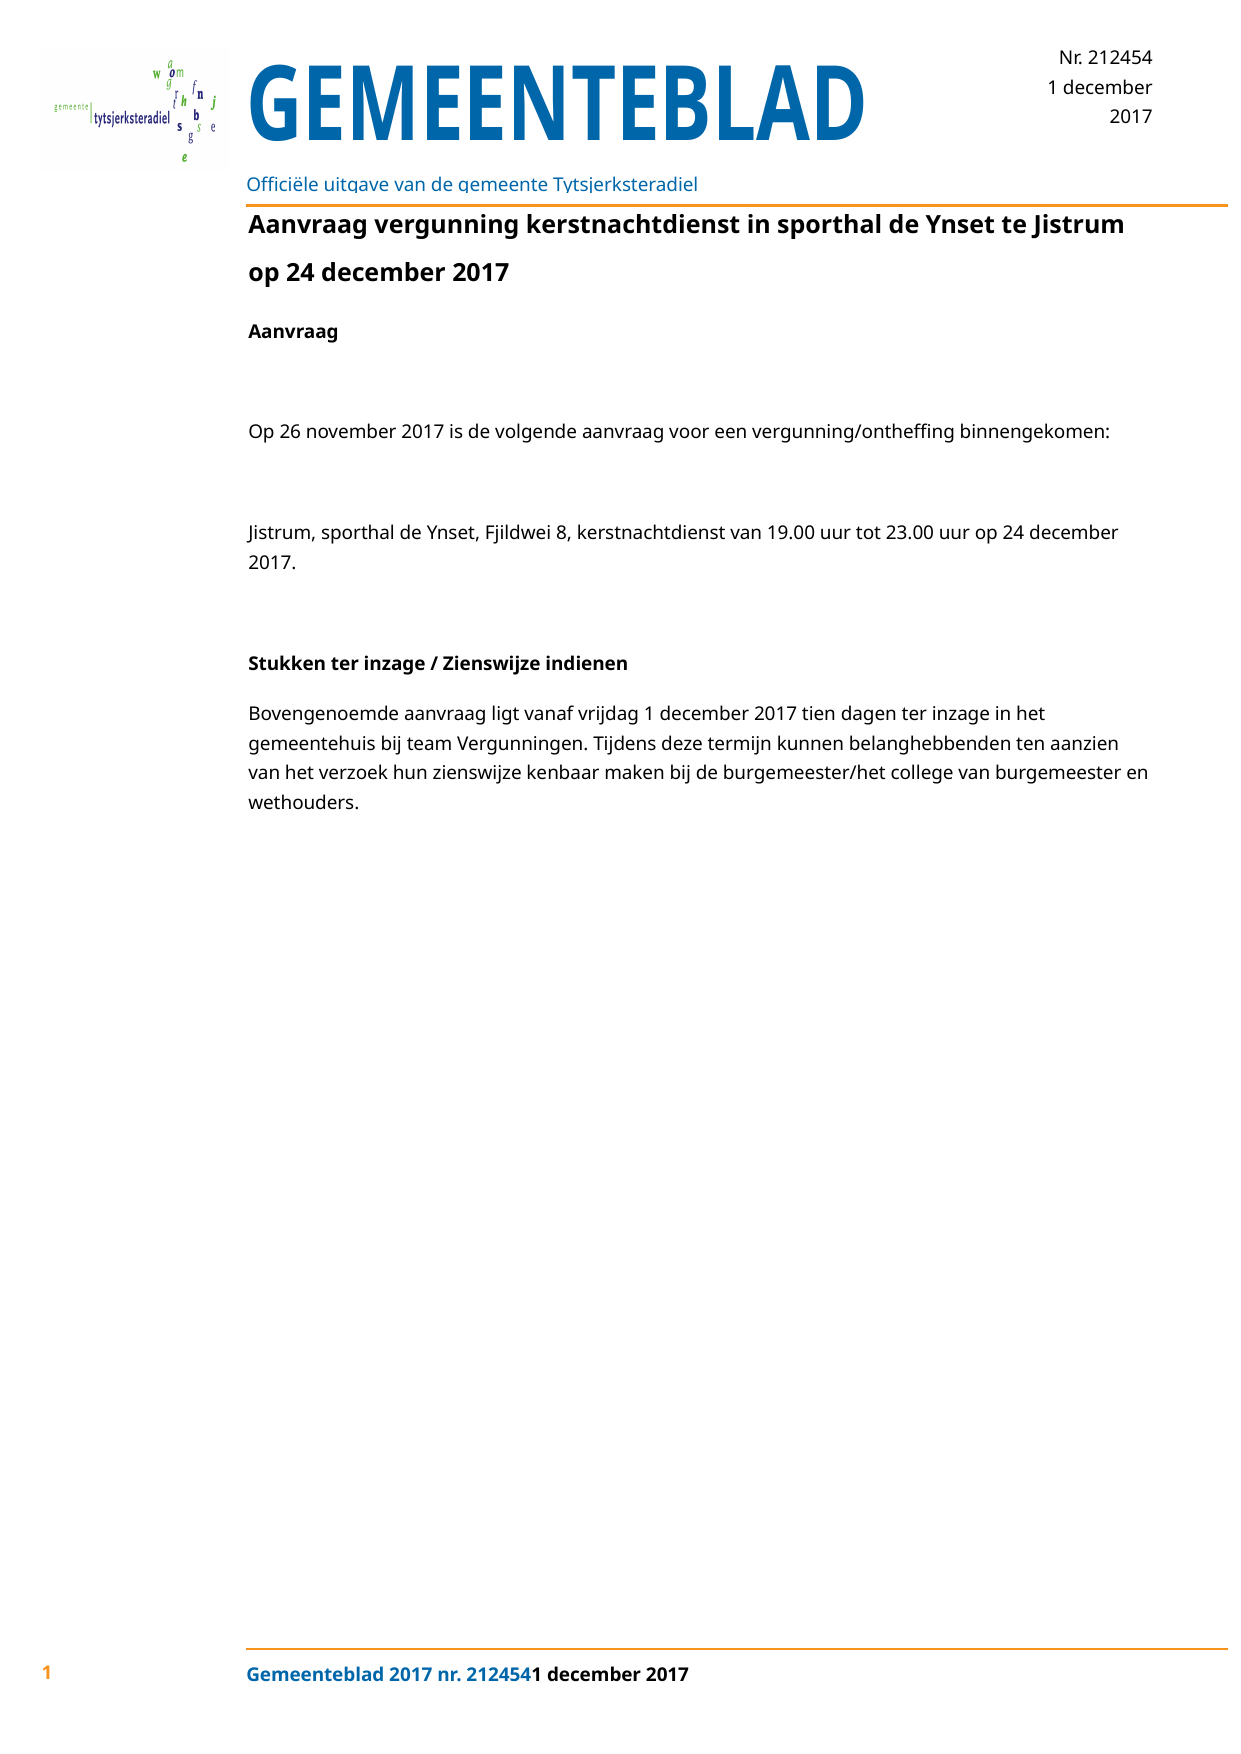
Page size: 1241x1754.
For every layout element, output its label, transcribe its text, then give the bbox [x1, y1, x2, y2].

text Op 26 november 2017 is de volgende aanvraag voor een vergunning/ontheffing binnengekomen: [248, 419, 1152, 444]
text Jistrum, sporthal de Ynset, Fjildwei 8, kerstnachtdienst van 19.00 uur tot 23.00 uur op 24 december 2017. [248, 519, 1152, 575]
text Aanvraag vergunning kerstnachtdienst in sporthal de Ynset te Jistrum op 24 december 2017 [248, 207, 1152, 288]
text Aanvraag [248, 318, 1152, 344]
text Bovengenoemde aanvraag ligt vanaf vrijdag 1 december 2017 tien dagen ter inzage in het gemeentehuis bij team Vergunningen. Tijdens deze termijn kunnen belanghebbenden ten aanzien van het verzoek hun zienswijze kenbaar maken bij de burge­meester/het college van burgemeester en wethouders. [248, 700, 1152, 815]
picture [41, 47, 231, 172]
text Stukken ter inzage / Zienswijze indienen [248, 650, 1152, 676]
